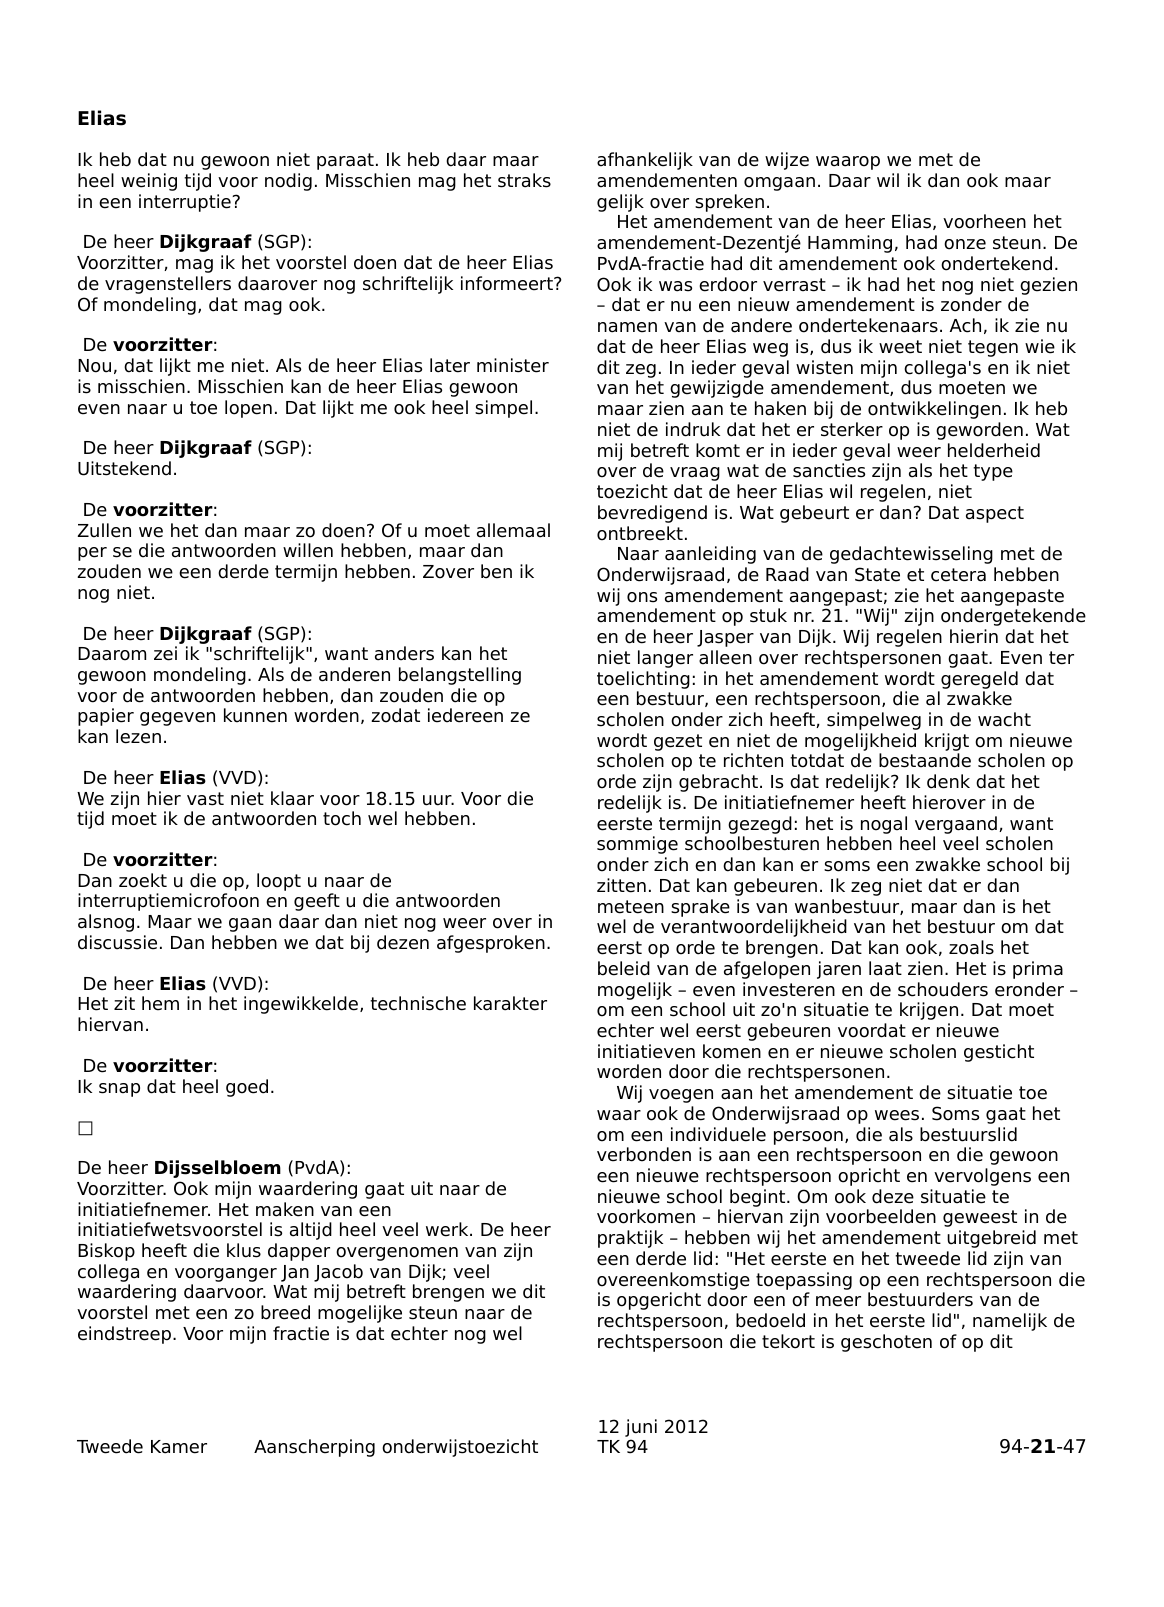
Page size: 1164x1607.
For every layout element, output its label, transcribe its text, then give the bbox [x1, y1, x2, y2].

text De heer Elias (VVD): [77, 973, 567, 994]
text Dan zoekt u die op, loopt u naar de interruptiemicrofoon en geeft u die antwoorden alsnog. Maar we gaan daar dan niet nog weer over in discussie. Dan hebben we dat bij dezen afgesproken. [77, 871, 567, 953]
text De heer Dijkgraaf (SGP): [77, 438, 567, 459]
text Daarom zei ik "schriftelijk", want anders kan het gewoon mondeling. Als de anderen belangstelling voor de antwoorden hebben, dan zouden die op papier gegeven kunnen worden, zodat iedereen ze kan lezen. [77, 644, 567, 748]
text De heer Dijsselbloem (PvdA): [77, 1158, 567, 1179]
text We zijn hier vast niet klaar voor 18.15 uur. Voor die tijd moet ik de antwoorden toch wel hebben. [77, 788, 567, 830]
text Het zit hem in het ingewikkelde, technische karakter hiervan. [77, 994, 567, 1036]
text De heer Dijkgraaf (SGP): [77, 232, 567, 253]
text De heer Elias (VVD): [77, 768, 567, 788]
text Ik snap dat heel goed. [77, 1076, 567, 1097]
text De voorzitter: [77, 1056, 567, 1076]
text Naar aanleiding van de gedachtewisseling met de Onderwijsraad, de Raad van State et cetera hebben wij ons amendement aangepast; zie het aangepaste amendement op stuk nr. 21. "Wij" zijn ondergetekende en de heer Jasper van Dijk. Wij regelen hierin dat het niet langer alleen over rechtspersonen gaat. Even ter toelichting: in het amendement wordt geregeld dat een bestuur, een rechtspersoon, die al zwakke scholen onder zich heeft, simpelweg in de wacht wordt gezet en niet de mogelijkheid krijgt om nieuwe scholen op te richten totdat de bestaande scholen op orde zijn gebracht. Is dat redelijk? Ik denk dat het redelijk is. De initiatiefnemer heeft hierover in de eerste termijn gezegd: het is nogal vergaand, want sommige schoolbesturen hebben heel veel scholen onder zich en dan kan er soms een zwakke school bij zitten. Dat kan gebeuren. Ik zeg niet dat er dan meteen sprake is van wanbestuur, maar dan is het wel de verantwoordelijkheid van het bestuur om dat eerst op orde te brengen. Dat kan ook, zoals het beleid van de afgelopen jaren laat zien. Het is prima mogelijk – even investeren en de schouders eronder – om een school uit zo'n situatie te krijgen. Dat moet echter wel eerst gebeuren voordat er nieuwe initiatieven komen en er nieuwe scholen gesticht worden door die rechtspersonen. [596, 544, 1087, 1083]
text De heer Dijkgraaf (SGP): [77, 623, 567, 644]
text Ik heb dat nu gewoon niet paraat. Ik heb daar maar heel weinig tijd voor nodig. Misschien mag het straks in een interruptie? [77, 150, 567, 212]
text Nou, dat lijkt me niet. Als de heer Elias later minister is misschien. Misschien kan de heer Elias gewoon even naar u toe lopen. Dat lijkt me ook heel simpel. [77, 356, 567, 418]
text De voorzitter: [77, 850, 567, 871]
text Het amendement van de heer Elias, voorheen het amendement-Dezentjé Hamming, had onze steun. De PvdA-fractie had dit amendement ook ondertekend. Ook ik was erdoor verrast – ik had het nog niet gezien – dat er nu een nieuw amendement is zonder de namen van de andere ondertekenaars. Ach, ik zie nu dat de heer Elias weg is, dus ik weet niet tegen wie ik dit zeg. In ieder geval wisten mijn collega's en ik niet van het gewijzigde amendement, dus moeten we maar zien aan te haken bij de ontwikkelingen. Ik heb niet de indruk dat het er sterker op is geworden. Wat mij betreft komt er in ieder geval weer helderheid over de vraag wat de sancties zijn als het type toezicht dat de heer Elias wil regelen, niet bevredigend is. Wat gebeurt er dan? Dat aspect ontbreekt. [596, 212, 1087, 544]
text Voorzitter. Ook mijn waardering gaat uit naar de initiatiefnemer. Het maken van een initiatiefwetsvoorstel is altijd heel veel werk. De heer Biskop heeft die klus dapper overgenomen van zijn collega en voorganger Jan Jacob van Dijk; veel waardering daarvoor. Wat mij betreft brengen we dit voorstel met een zo breed mogelijke steun naar de eindstreep. Voor mijn fractie is dat echter nog wel [77, 1179, 567, 1344]
text Wij voegen aan het amendement de situatie toe waar ook de Onderwijsraad op wees. Soms gaat het om een individuele persoon, die als bestuurslid verbonden is aan een rechtspersoon en die gewoon een nieuwe rechtspersoon opricht en vervolgens een nieuwe school begint. Om ook deze situatie te voorkomen – hiervan zijn voorbeelden geweest in de praktijk – hebben wij het amendement uitgebreid met een derde lid: "Het eerste en het tweede lid zijn van overeenkomstige toepassing op een rechtspersoon die is opgericht door een of meer bestuurders van de rechtspersoon, bedoeld in het eerste lid", namelijk de rechtspersoon die tekort is geschoten of op dit [596, 1083, 1087, 1352]
text Uitstekend. [77, 459, 567, 480]
text Voorzitter, mag ik het voorstel doen dat de heer Elias de vragenstellers daarover nog schriftelijk informeert? Of mondeling, dat mag ook. [77, 253, 567, 315]
text Zullen we het dan maar zo doen? Of u moet allemaal per se die antwoorden willen hebben, maar dan zouden we een derde termijn hebben. Zover ben ik nog niet. [77, 520, 567, 603]
text De voorzitter: [77, 500, 567, 520]
text □ [77, 1117, 567, 1138]
text De voorzitter: [77, 335, 567, 356]
text afhankelijk van de wijze waarop we met de amendementen omgaan. Daar wil ik dan ook maar gelijk over spreken. [596, 150, 1087, 212]
